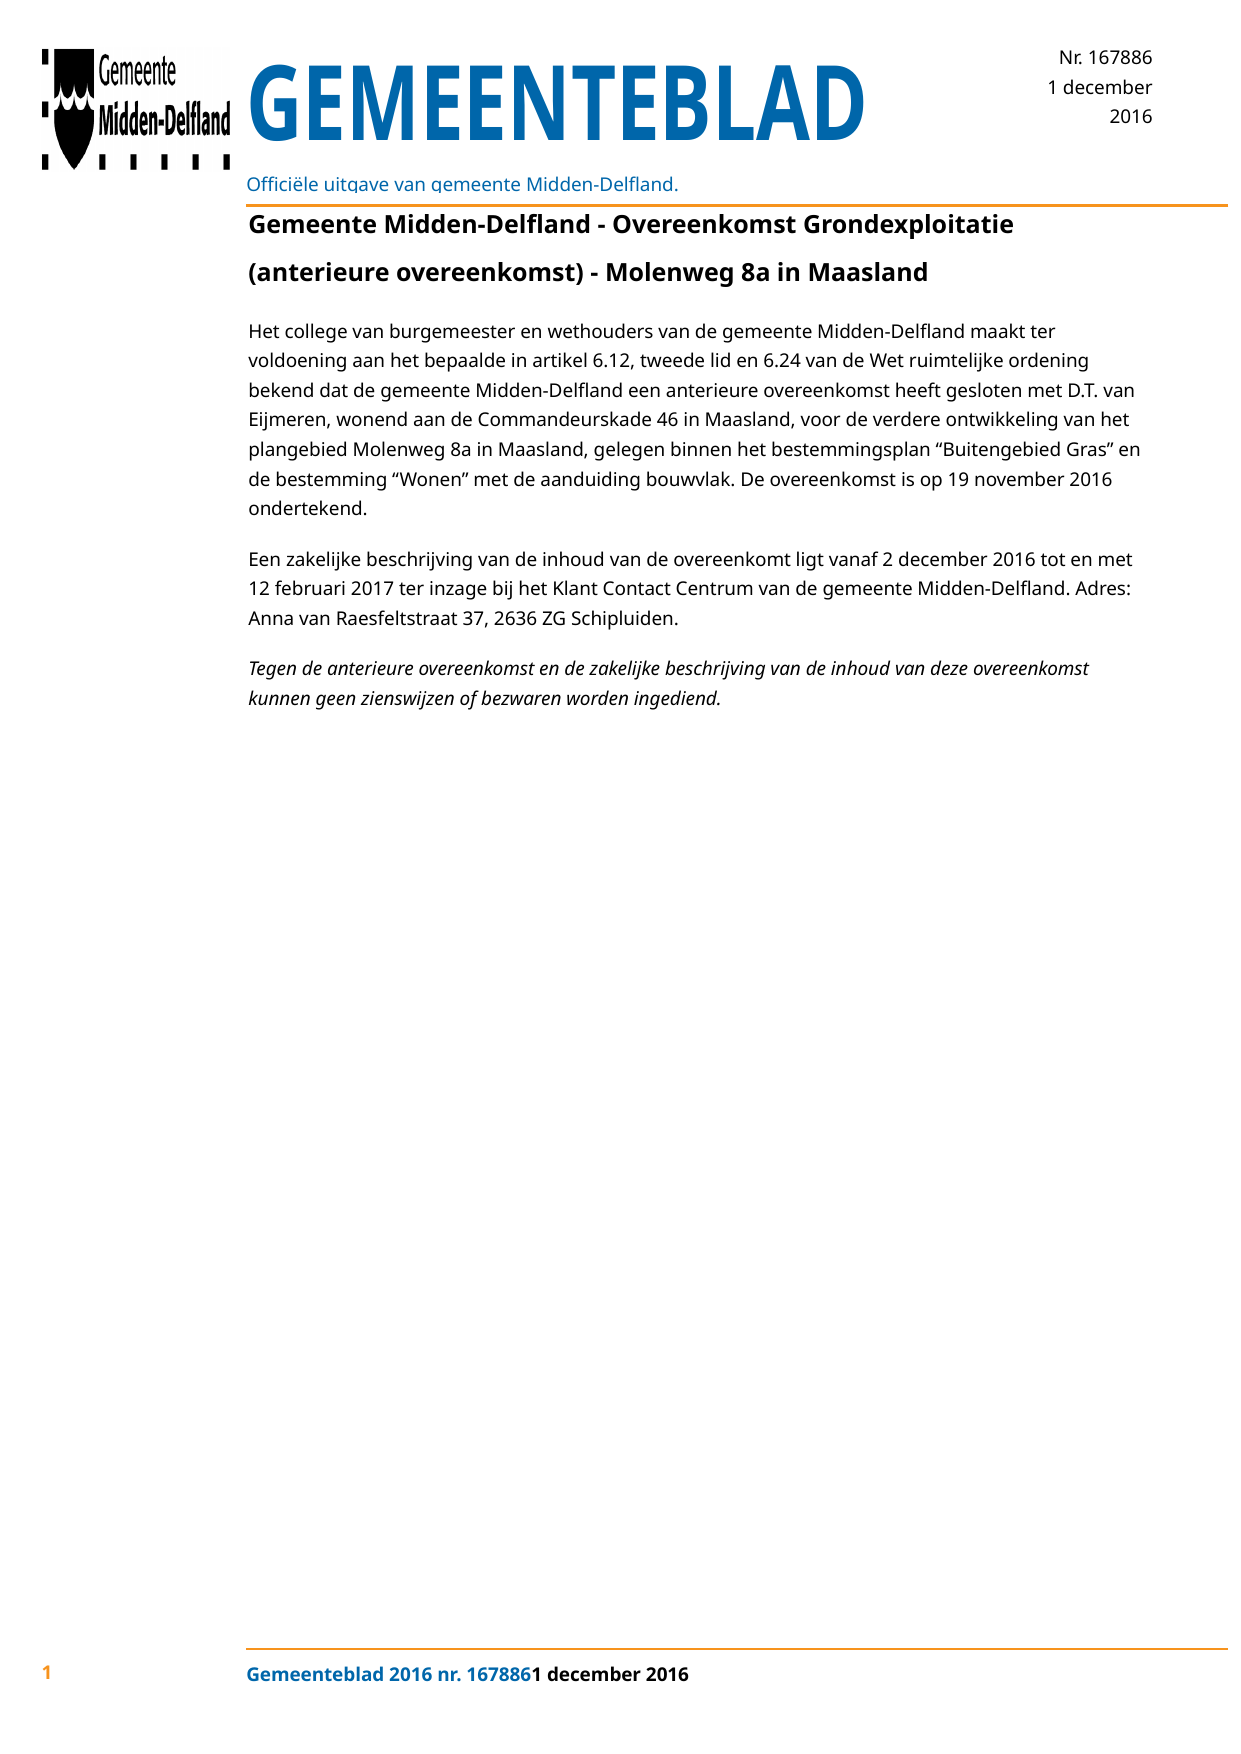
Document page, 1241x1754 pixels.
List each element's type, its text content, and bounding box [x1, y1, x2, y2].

text Gemeente Midden-Delfland - Overeenkomst Grondexploitatie (anterieure overeenkomst) - Molenweg 8a in Maasland [248, 207, 1152, 288]
text Tegen de anterieure overeenkomst en de zakelijke beschrijving van de inhoud van deze overeenkomst kunnen geen zienswijzen of bezwaren worden ingediend. [248, 655, 1152, 711]
text Een zakelijke beschrijving van de inhoud van de overeenkomt ligt vanaf 2 december 2016 tot en met 12 februari 2017 ter inzage bij het Klant Contact Centrum van de gemeente Midden-Delfland. Adres: Anna van Raesfeltstraat 37, 2636 ZG Schipluiden. [248, 546, 1152, 631]
text Het college van burgemeester en wethouders van de gemeente Midden-Delfland maakt ter voldoening aan het bepaalde in artikel 6.12, tweede lid en 6.24 van de Wet ruimtelijke ordening bekend dat de gemeente Midden-Delfland een anterieure overeenkomst heeft gesloten met D.T. van Eijmeren, wonend aan de Commandeurskade 46 in Maasland, voor de verdere ontwikkeling van het plangebied Molenweg 8a in Maasland, gelegen binnen het bestemmingsplan “Buitengebied Gras” en de bestemming “Wonen” met de aanduiding bouwvlak. De overeenkomst is op 19 november 2016 ondertekend. [248, 318, 1152, 521]
picture [41, 47, 231, 172]
